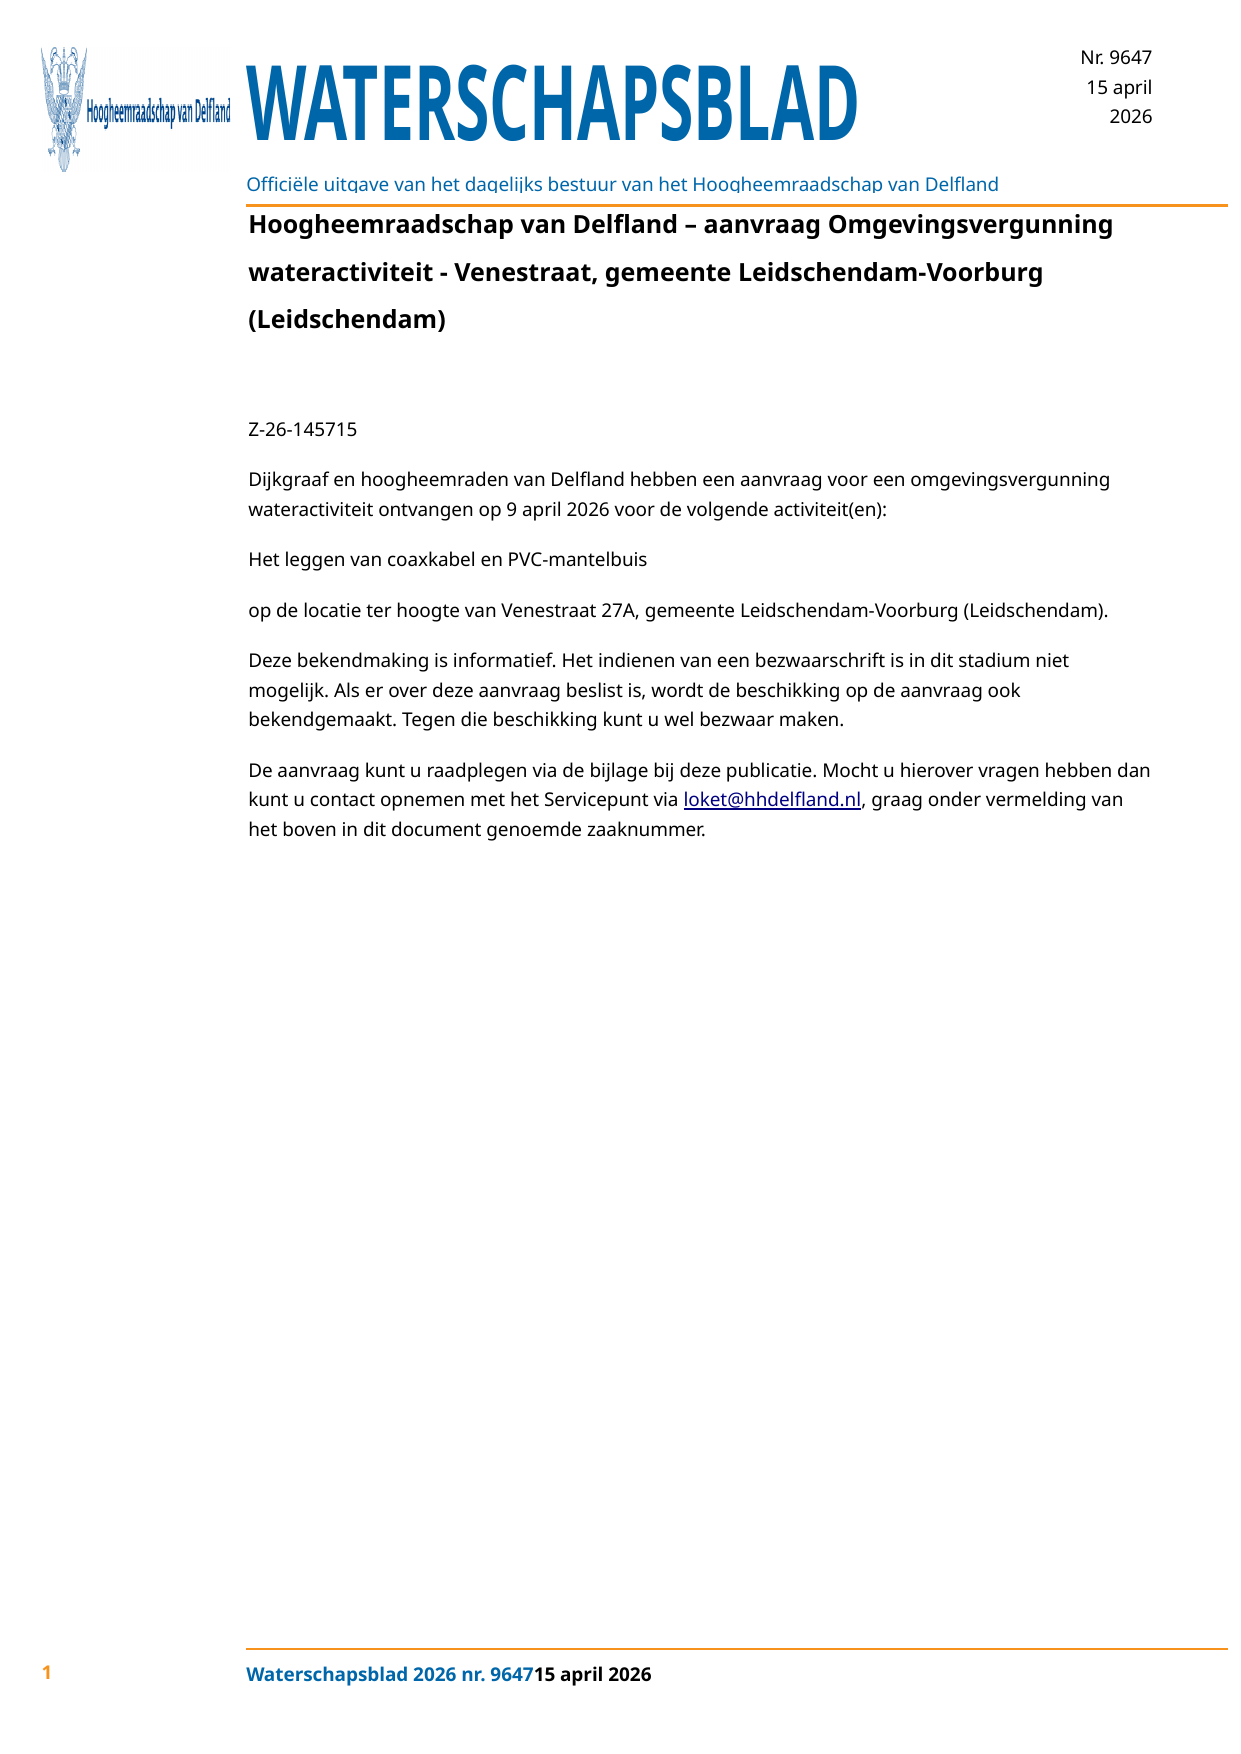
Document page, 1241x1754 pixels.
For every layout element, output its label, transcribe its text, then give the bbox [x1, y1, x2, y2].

text Dijkgraaf en hoogheemraden van Delfland hebben een aanvraag voor een omgevingsvergunning wateractiviteit ontvangen op 9 april 2026 voor de volgende activiteit(en): [248, 466, 1152, 522]
text Z-26-145715 [248, 416, 1152, 442]
text Hoogheemraadschap van Delfland – aanvraag Omgevingsvergunning wateractiviteit - Venestraat, gemeente Leidschendam-Voorburg (Leidschendam) [248, 207, 1152, 336]
text op de locatie ter hoogte van Venestraat 27A, gemeente Leidschendam-Voorburg (Leidschendam). [248, 597, 1152, 622]
picture [41, 47, 231, 172]
text De aanvraag kunt u raadplegen via de bijlage bij deze publicatie. Mocht u hierover vragen hebben dan kunt u contact opnemen met het Servicepunt via loket@hhdelfland.nl, graag onder vermelding van het boven in dit document genoemde zaaknummer. [248, 757, 1152, 842]
text Het leggen van coaxkabel en PVC-mantelbuis [248, 546, 1152, 572]
text Deze bekendmaking is informatief. Het indienen van een bezwaarschrift is in dit stadium niet mogelijk. Als er over deze aanvraag beslist is, wordt de beschikking op de aanvraag ook bekendgemaakt. Tegen die beschikking kunt u wel bezwaar maken. [248, 647, 1152, 732]
